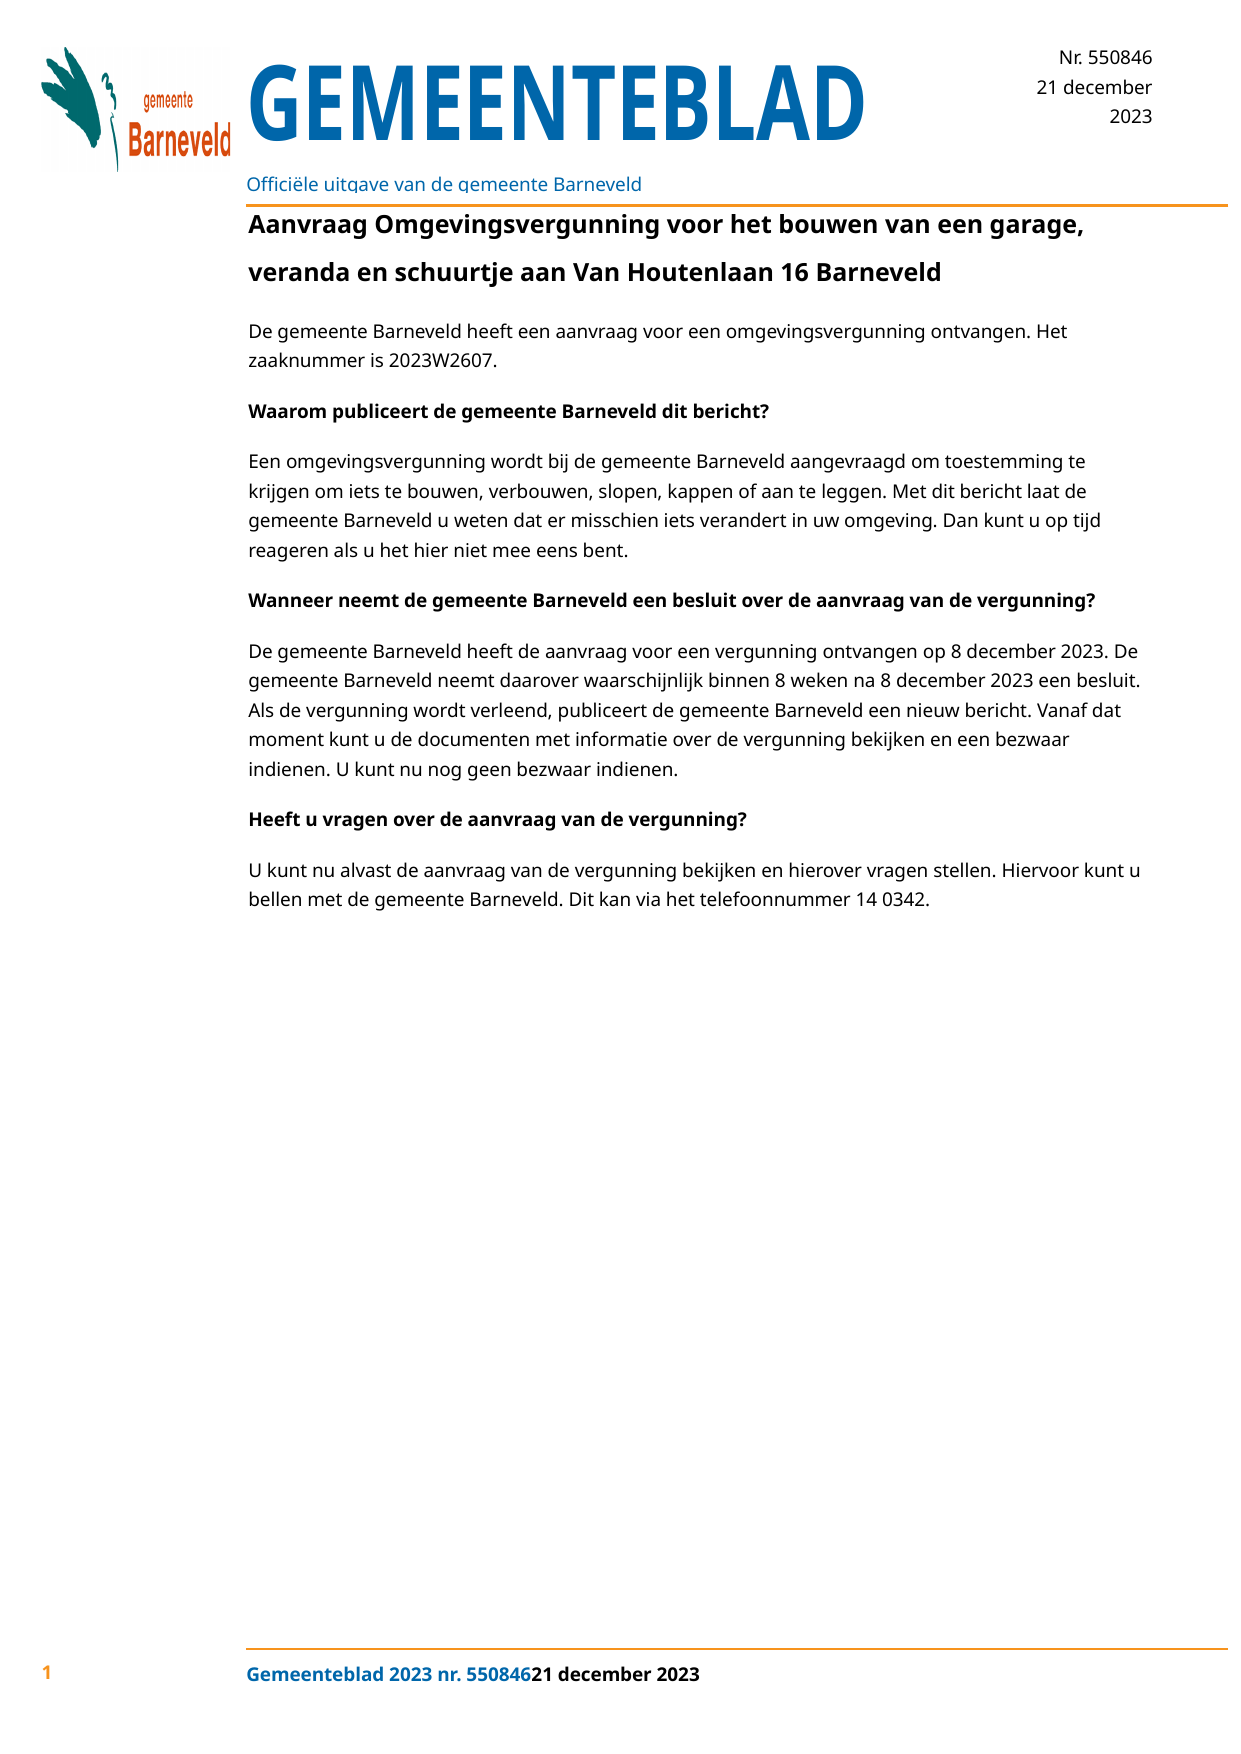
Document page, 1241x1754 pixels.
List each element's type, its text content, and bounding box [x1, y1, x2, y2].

text Aanvraag Omgevingsvergunning voor het bouwen van een garage, veranda en schuurtje aan Van Houtenlaan 16 Barneveld [248, 207, 1152, 288]
text De gemeente Barneveld heeft de aanvraag voor een vergunning ontvangen op 8 december 2023. De gemeente Barneveld neemt daarover waarschijnlijk binnen 8 weken na 8 december 2023 een besluit. Als de vergunning wordt verleend, publiceert de gemeente Barneveld een nieuw bericht. Vanaf dat moment kunt u de documenten met informatie over de vergunning bekijken en een bezwaar indienen. U kunt nu nog geen bezwaar indienen. [248, 638, 1152, 782]
text U kunt nu alvast de aanvraag van de vergunning bekijken en hierover vragen stellen. Hiervoor kunt u bellen met de gemeente Barneveld. Dit kan via het telefoonnummer 14 0342. [248, 857, 1152, 912]
text Heeft u vragen over de aanvraag van de vergunning? [248, 807, 1152, 832]
text Wanneer neemt de gemeente Barneveld een besluit over de aanvraag van de vergunning? [248, 587, 1152, 613]
picture [41, 47, 231, 172]
text De gemeente Barneveld heeft een aanvraag voor een omgevingsvergunning ontvangen. Het zaaknummer is 2023W2607. [248, 318, 1152, 373]
text Een omgevingsvergunning wordt bij de gemeente Barneveld aangevraagd om toestemming te krijgen om iets te bouwen, verbouwen, slopen, kappen of aan te leggen. Met dit bericht laat de gemeente Barneveld u weten dat er misschien iets verandert in uw omgeving. Dan kunt u op tijd reageren als u het hier niet mee eens bent. [248, 448, 1152, 563]
text Waarom publiceert de gemeente Barneveld dit bericht? [248, 398, 1152, 424]
